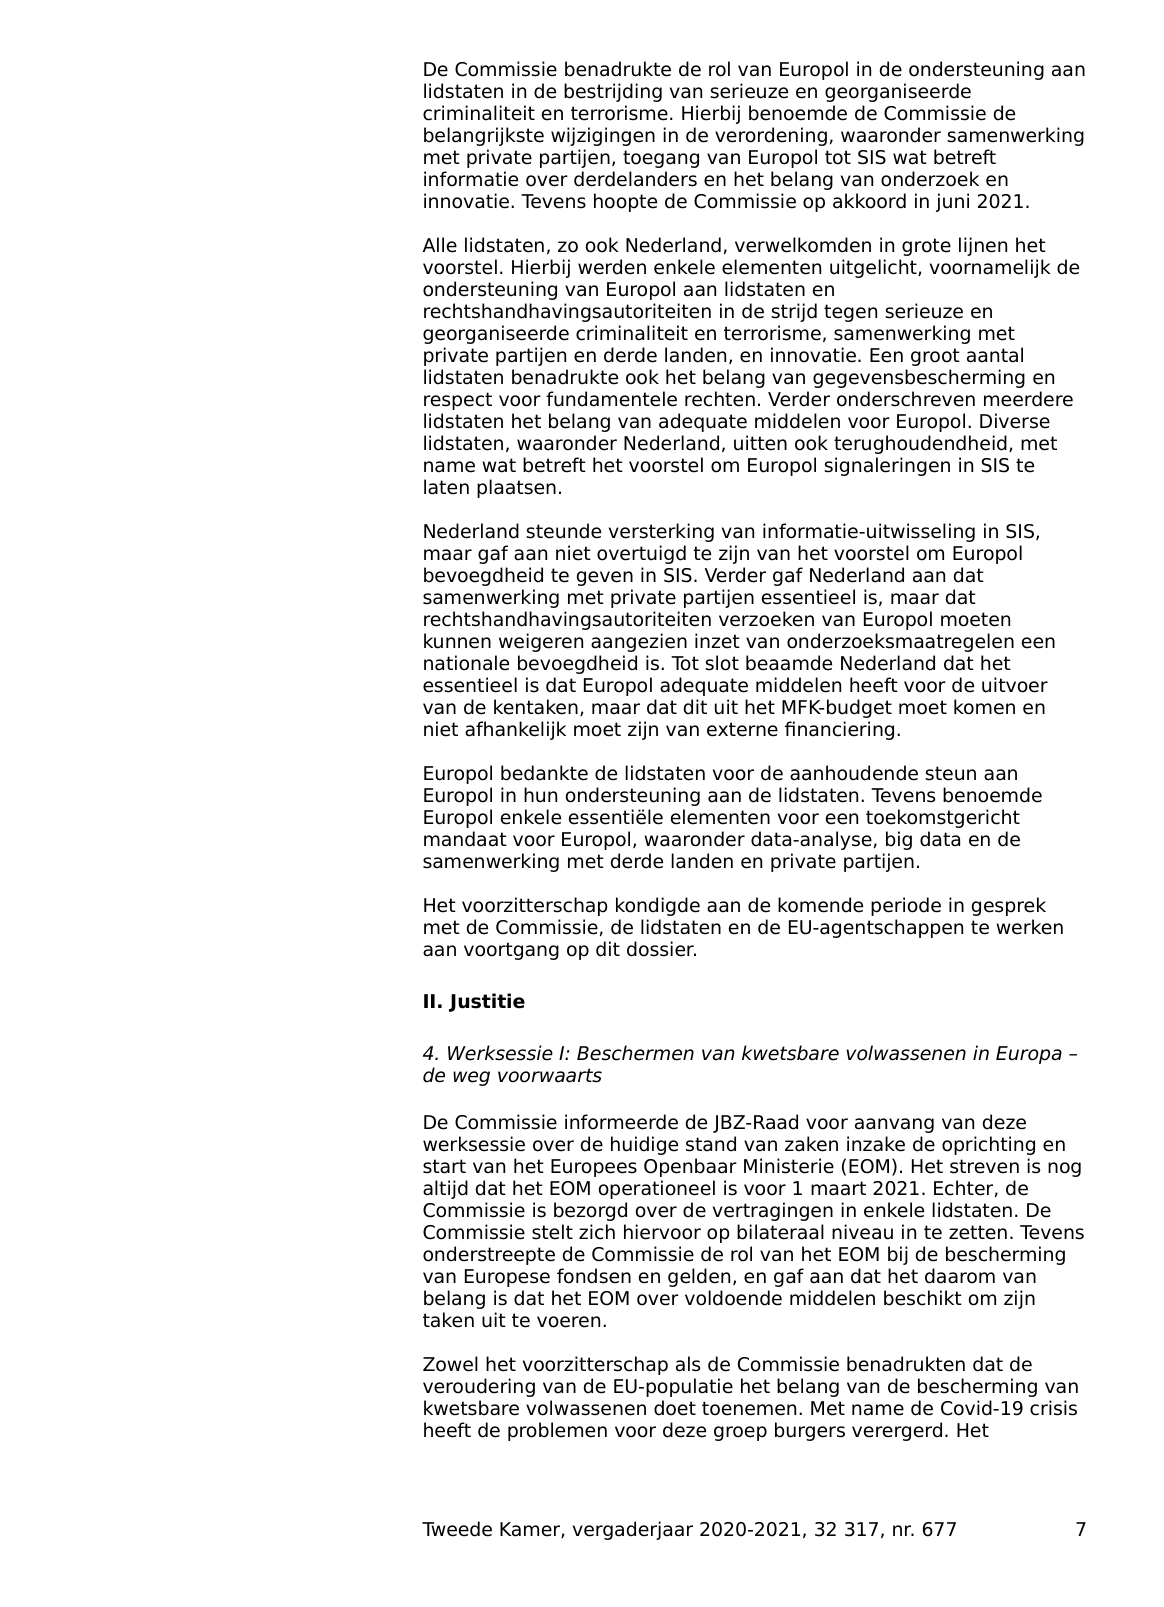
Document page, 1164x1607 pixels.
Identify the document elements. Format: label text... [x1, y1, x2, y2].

subtitle 4. Werksessie I: Beschermen van kwetsbare volwassenen in Europa – de weg voorwaarts [422, 1043, 1087, 1087]
text De Commissie benadrukte de rol van Europol in de ondersteuning aan lidstaten in de bestrijding van serieuze en georganiseerde criminaliteit en terrorisme. Hierbij benoemde de Commissie de belangrijkste wijzigingen in de verordening, waaronder samenwerking met private partijen, toegang van Europol tot SIS wat betreft informatie over derdelanders en het belang van onderzoek en innovatie. Tevens hoopte de Commissie op akkoord in juni 2021. [422, 59, 1087, 213]
text Europol bedankte de lidstaten voor de aanhoudende steun aan Europol in hun ondersteuning aan de lidstaten. Tevens benoemde Europol enkele essentiële elementen voor een toekomstgericht mandaat voor Europol, waaronder data-analyse, big data en de samenwerking met derde landen en private partijen. [422, 763, 1087, 873]
text Het voorzitterschap kondigde aan de komende periode in gesprek met de Commissie, de lidstaten en de EU-agentschappen te werken aan voortgang op dit dossier. [422, 895, 1087, 961]
text De Commissie informeerde de JBZ-Raad voor aanvang van deze werksessie over de huidige stand van zaken inzake de oprichting en start van het Europees Openbaar Ministerie (EOM). Het streven is nog altijd dat het EOM operationeel is voor 1 maart 2021. Echter, de Commissie is bezorgd over de vertragingen in enkele lidstaten. De Commissie stelt zich hiervoor op bilateraal niveau in te zetten. Tevens onderstreepte de Commissie de rol van het EOM bij de bescherming van Europese fondsen en gelden, en gaf aan dat het daarom van belang is dat het EOM over voldoende middelen beschikt om zijn taken uit te voeren. [422, 1112, 1087, 1332]
text Alle lidstaten, zo ook Nederland, verwelkomden in grote lijnen het voorstel. Hierbij werden enkele elementen uitgelicht, voornamelijk de ondersteuning van Europol aan lidstaten en rechtshandhavingsautoriteiten in de strijd tegen serieuze en georganiseerde criminaliteit en terrorisme, samenwerking met private partijen en derde landen, en innovatie. Een groot aantal lidstaten benadrukte ook het belang van gegevensbescherming en respect voor fundamentele rechten. Verder onderschreven meerdere lidstaten het belang van adequate middelen voor Europol. Diverse lidstaten, waaronder Nederland, uitten ook terughoudendheid, met name wat betreft het voorstel om Europol signaleringen in SIS te laten plaatsen. [422, 235, 1087, 499]
text Zowel het voorzitterschap als de Commissie benadrukten dat de veroudering van de EU-populatie het belang van de bescherming van kwetsbare volwassenen doet toenemen. Met name de Covid-19 crisis heeft de problemen voor deze groep burgers verergerd. Het [422, 1354, 1087, 1442]
subtitle II. Justitie [422, 991, 1087, 1013]
text Nederland steunde versterking van informatie-uitwisseling in SIS, maar gaf aan niet overtuigd te zijn van het voorstel om Europol bevoegdheid te geven in SIS. Verder gaf Nederland aan dat samenwerking met private partijen essentieel is, maar dat rechtshandhavingsautoriteiten verzoeken van Europol moeten kunnen weigeren aangezien inzet van onderzoeksmaatregelen een nationale bevoegdheid is. Tot slot beaamde Nederland dat het essentieel is dat Europol adequate middelen heeft voor de uitvoer van de kentaken, maar dat dit uit het MFK-budget moet komen en niet afhankelijk moet zijn van externe financiering. [422, 521, 1087, 741]
